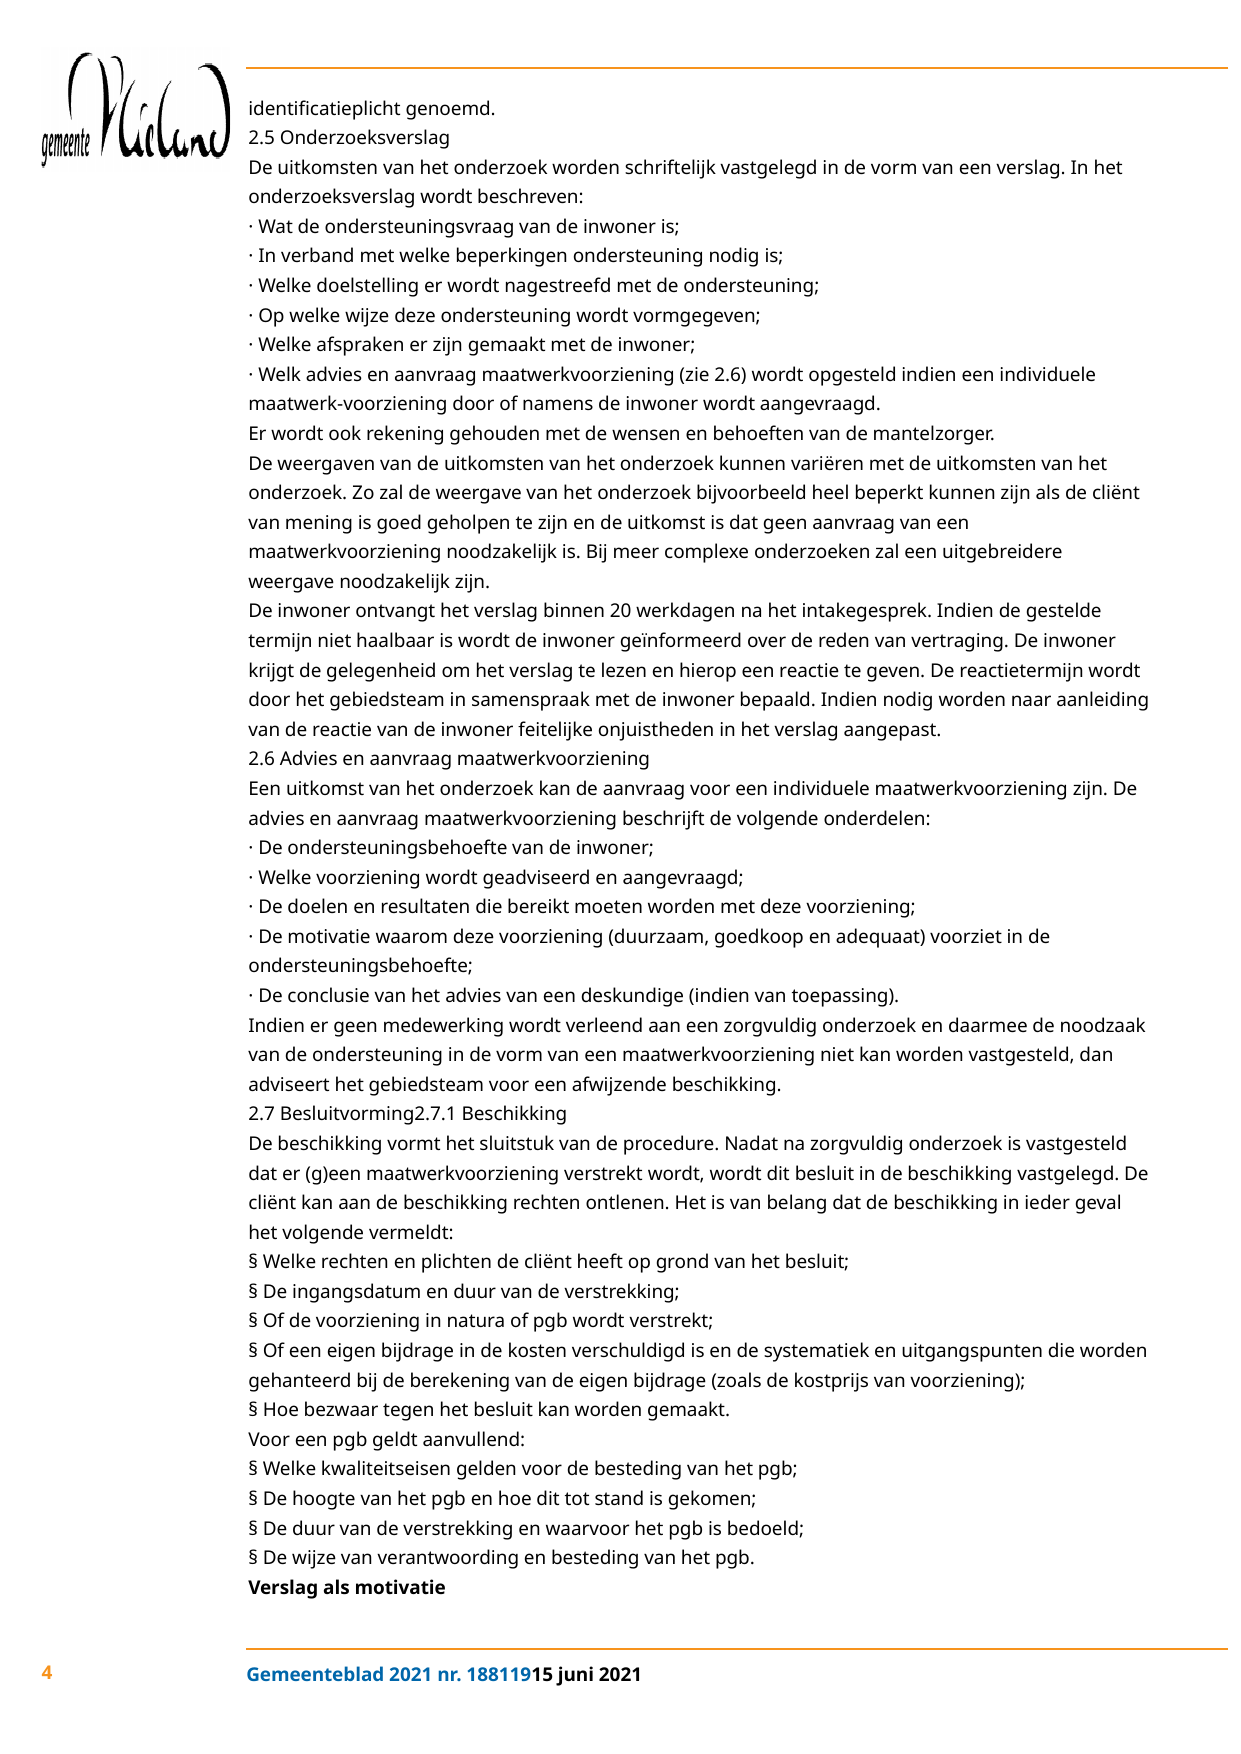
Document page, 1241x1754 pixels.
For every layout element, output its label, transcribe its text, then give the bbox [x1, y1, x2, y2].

text § De duur van de verstrekking en waarvoor het pgb is bedoeld; [248, 1515, 1152, 1541]
text De weergaven van de uitkomsten van het onderzoek kunnen variëren met de uitkomsten van het onderzoek. Zo zal de weergave van het onderzoek bijvoorbeeld heel beperkt kunnen zijn als de cliënt van mening is goed geholpen te zijn en de uitkomst is dat geen aanvraag van een maatwerkvoorziening noodzakelijk is. Bij meer complexe onderzoeken zal een uitgebreidere weergave noodzakelijk zijn. [248, 450, 1152, 594]
text 2.5 Onderzoeksverslag [248, 124, 1152, 150]
text § Welke kwaliteitseisen gelden voor de besteding van het pgb; [248, 1456, 1152, 1481]
text · Welke afspraken er zijn gemaakt met de inwoner; [248, 331, 1152, 357]
text De beschikking vormt het sluitstuk van de procedure. Nadat na zorgvuldig onderzoek is vastgesteld dat er (g)een maatwerkvoorziening verstrekt wordt, wordt dit besluit in de beschikking vastgelegd. De cliënt kan aan de beschikking rechten ontlenen. Het is van belang dat de beschikking in ieder geval het volgende vermeldt: [248, 1130, 1152, 1245]
text · In verband met welke beperkingen ondersteuning nodig is; [248, 243, 1152, 268]
text · Welke voorziening wordt geadviseerd en aangevraagd; [248, 864, 1152, 890]
text § Of de voorziening in natura of pgb wordt verstrekt; [248, 1308, 1152, 1333]
text § Of een eigen bijdrage in de kosten verschuldigd is en de systematiek en uitgangspunten die worden gehanteerd bij de berekening van de eigen bijdrage (zoals de kostprijs van voorziening); [248, 1337, 1152, 1393]
text · Op welke wijze deze ondersteuning wordt vormgegeven; [248, 302, 1152, 328]
text identificatieplicht genoemd. [248, 95, 1152, 121]
text Voor een pgb geldt aanvullend: [248, 1426, 1152, 1452]
text § Welke rechten en plichten de cliënt heeft op grond van het besluit; [248, 1248, 1152, 1274]
text § De hoogte van het pgb en hoe dit tot stand is gekomen; [248, 1485, 1152, 1511]
text § Hoe bezwaar tegen het besluit kan worden gemaakt. [248, 1396, 1152, 1422]
text Verslag als motivatie [248, 1574, 1152, 1600]
text De uitkomsten van het onderzoek worden schriftelijk vastgelegd in de vorm van een verslag. In het onderzoeksverslag wordt beschreven: [248, 154, 1152, 209]
text Er wordt ook rekening gehouden met de wensen en behoeften van de mantelzorger. [248, 420, 1152, 446]
text · Welke doelstelling er wordt nagestreefd met de ondersteuning; [248, 272, 1152, 298]
text · De conclusie van het advies van een deskundige (indien van toepassing). [248, 982, 1152, 1008]
text · De motivatie waarom deze voorziening (duurzaam, goedkoop en adequaat) voorziet in de ondersteuningsbehoefte; [248, 923, 1152, 978]
text 2.7 Besluitvorming2.7.1 Beschikking [248, 1101, 1152, 1126]
text § De ingangsdatum en duur van de verstrekking; [248, 1278, 1152, 1304]
text · De doelen en resultaten die bereikt moeten worden met deze voorziening; [248, 893, 1152, 919]
text · De ondersteuningsbehoefte van de inwoner; [248, 834, 1152, 860]
text · Wat de ondersteuningsvraag van de inwoner is; [248, 213, 1152, 239]
text § De wijze van verantwoording en besteding van het pgb. [248, 1544, 1152, 1570]
text Indien er geen medewerking wordt verleend aan een zorgvuldig onderzoek en daarmee de noodzaak van de ondersteuning in de vorm van een maatwerkvoorziening niet kan worden vastgesteld, dan adviseert het gebiedsteam voor een afwijzende beschikking. [248, 1012, 1152, 1097]
text 2.6 Advies en aanvraag maatwerkvoorziening [248, 746, 1152, 771]
text · Welk advies en aanvraag maatwerkvoorziening (zie 2.6) wordt opgesteld indien een individuele maatwerk-voorziening door of namens de inwoner wordt aangevraagd. [248, 361, 1152, 416]
picture [41, 47, 231, 172]
text Een uitkomst van het onderzoek kan de aanvraag voor een individuele maatwerkvoorziening zijn. De advies en aanvraag maatwerkvoorziening beschrijft de volgende onderdelen: [248, 775, 1152, 831]
text De inwoner ontvangt het verslag binnen 20 werkdagen na het intakegesprek. Indien de gestelde termijn niet haalbaar is wordt de inwoner geïnformeerd over de reden van vertraging. De inwoner krijgt de gelegenheid om het verslag te lezen en hierop een reactie te geven. De reactietermijn wordt door het gebiedsteam in samenspraak met de inwoner bepaald. Indien nodig worden naar aanleiding van de reactie van de inwoner feitelijke onjuistheden in het verslag aangepast. [248, 598, 1152, 742]
